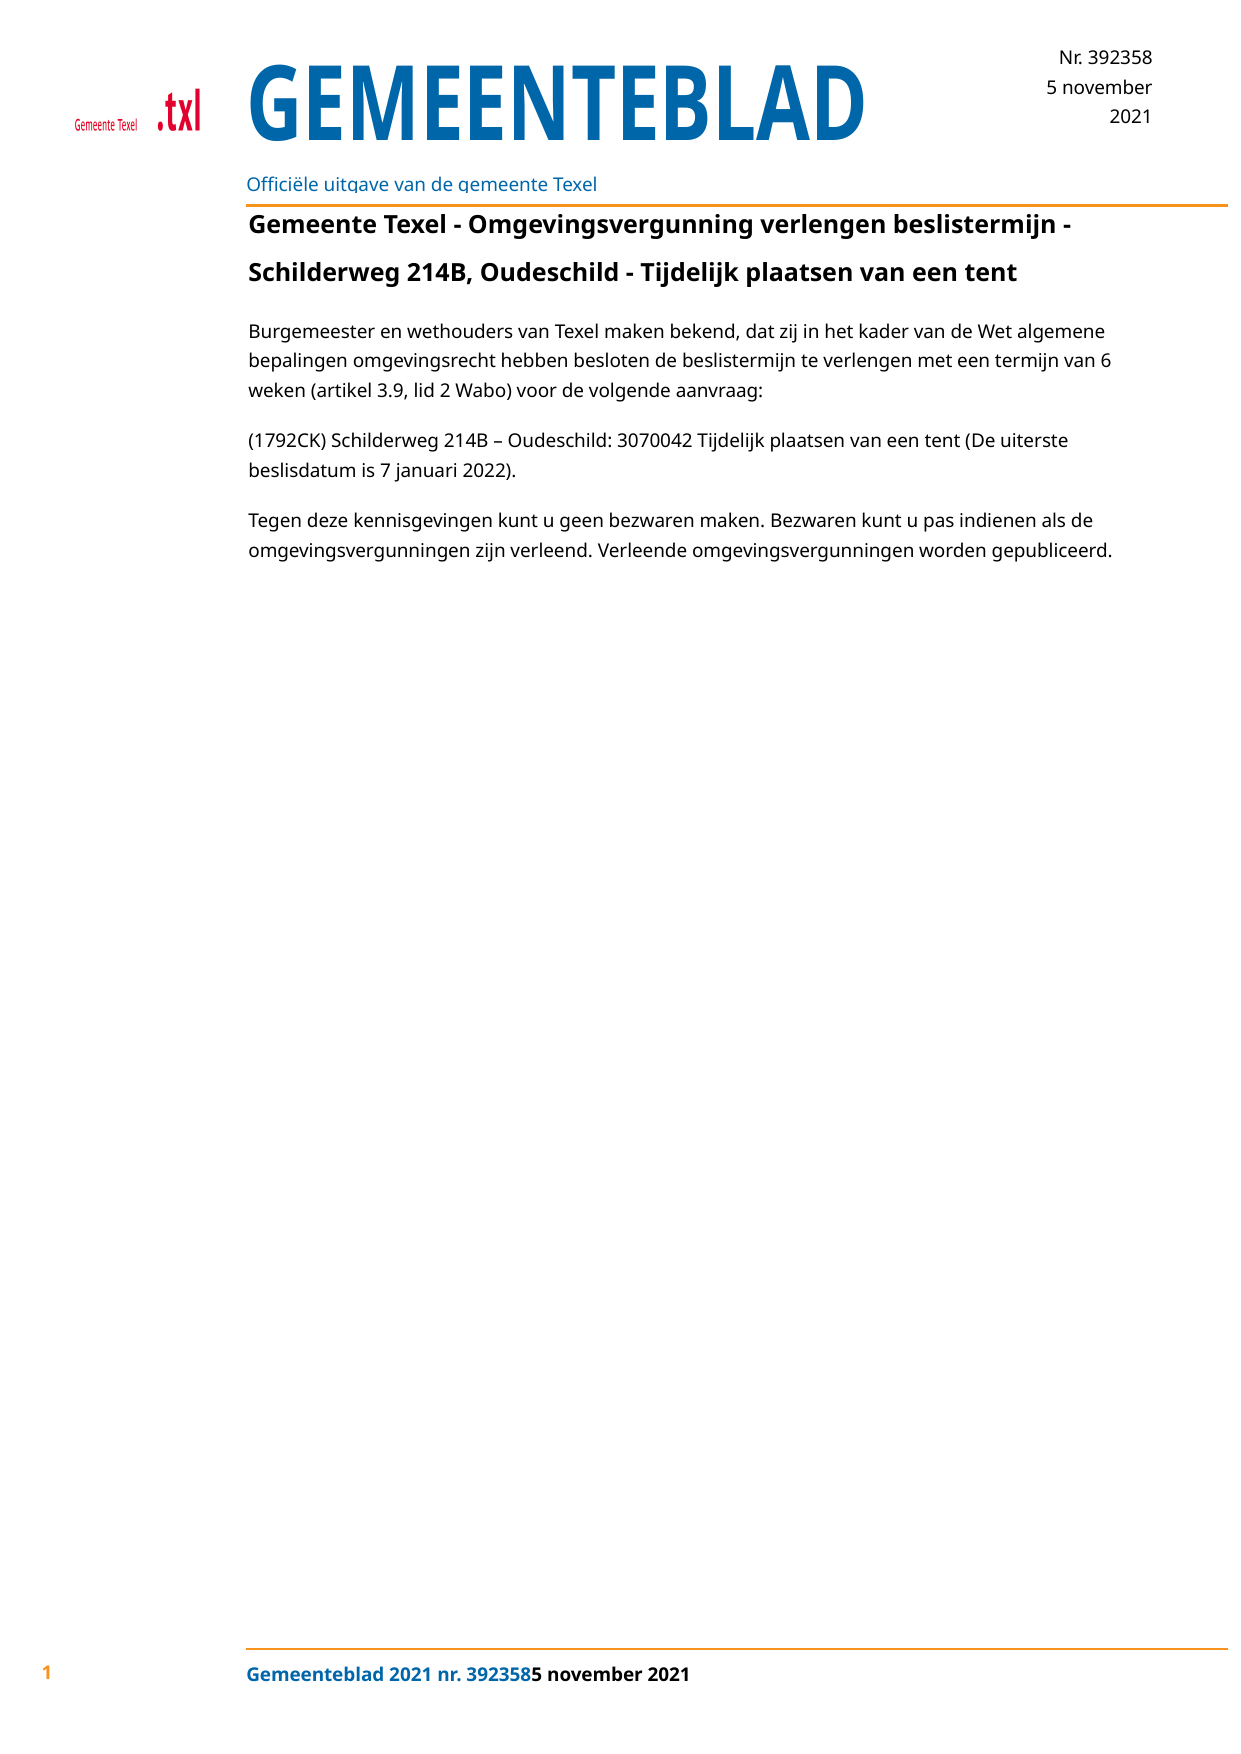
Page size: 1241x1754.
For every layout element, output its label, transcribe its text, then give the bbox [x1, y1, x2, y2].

text Gemeente Texel - Omgevingsvergunning verlengen beslistermijn - Schilderweg 214B, Oudeschild - Tijdelijk plaatsen van een tent [248, 207, 1152, 288]
text (1792CK) Schilderweg 214B – Oudeschild: 3070042 Tijdelijk plaatsen van een tent (De uiterste beslisdatum is 7 januari 2022). [248, 427, 1152, 483]
picture [41, 47, 231, 172]
text Burgemeester en wethouders van Texel maken bekend, dat zij in het kader van de Wet algemene bepalingen omgevingsrecht hebben besloten de beslistermijn te verlengen met een termijn van 6 weken (artikel 3.9, lid 2 Wabo) voor de volgende aanvraag: [248, 318, 1152, 403]
text Tegen deze kennisgevingen kunt u geen bezwaren maken. Bezwaren kunt u pas indienen als de omgevingsvergunningen zijn verleend. Verleende omgevingsvergunningen worden gepubliceerd. [248, 507, 1152, 563]
